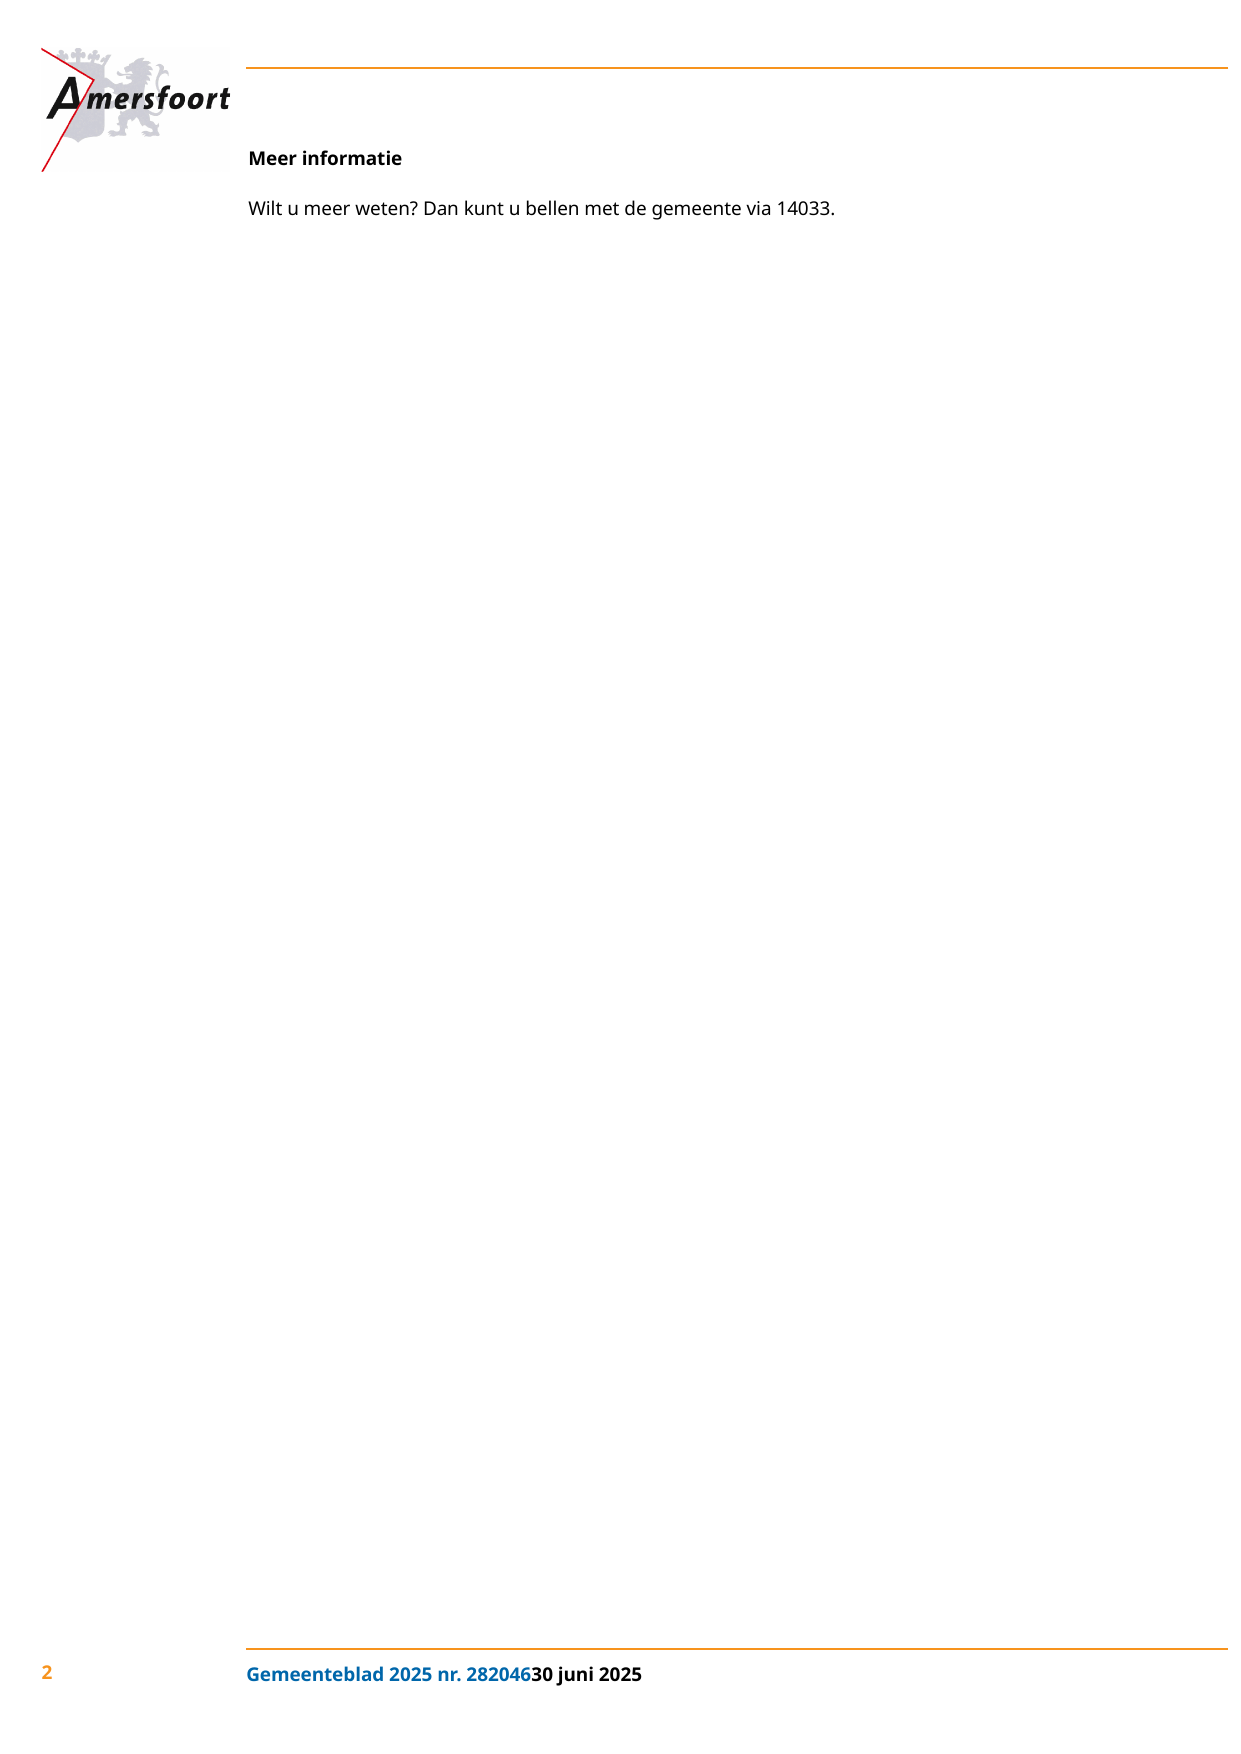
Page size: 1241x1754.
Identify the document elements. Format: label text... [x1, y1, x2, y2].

picture [41, 47, 231, 172]
text Meer informatie [248, 145, 1152, 171]
text Wilt u meer weten? Dan kunt u bellen met de gemeente via 14033. [248, 196, 1152, 221]
